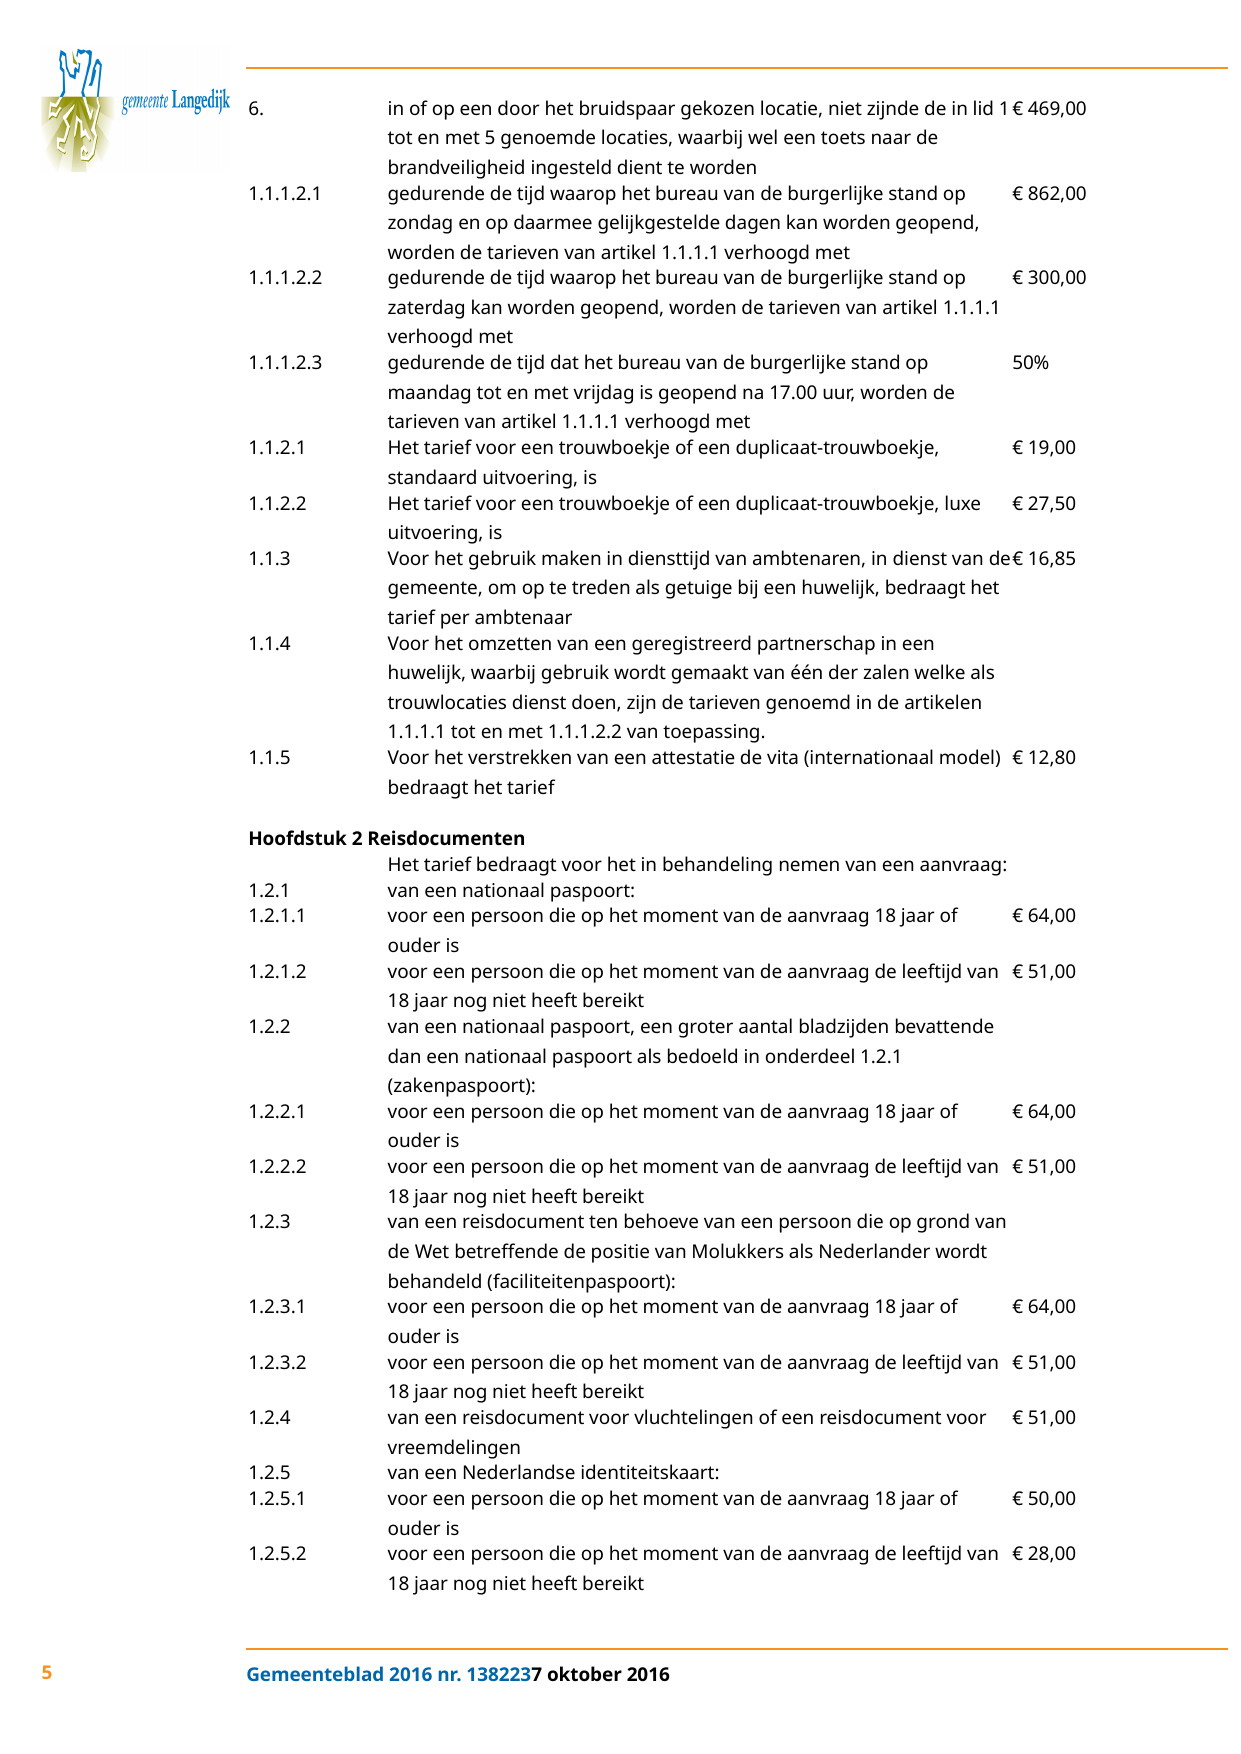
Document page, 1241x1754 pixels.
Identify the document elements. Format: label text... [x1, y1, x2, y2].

table_cell € 51,00 [1012, 1154, 1152, 1209]
table_cell € 64,00 [1012, 1294, 1152, 1349]
table_cell 1.2.1.2 [248, 958, 387, 1013]
table_cell € 28,00 [1012, 1541, 1152, 1596]
table_cell voor een persoon die op het moment van de aanvraag 18 jaar of ouder is [388, 1485, 1012, 1541]
table_cell € 64,00 [1012, 903, 1152, 958]
table_cell 1.1.1.2.2 [248, 265, 387, 349]
table_cell € 27,50 [1012, 490, 1152, 545]
table_cell [248, 800, 387, 825]
table_cell € 300,00 [1012, 265, 1152, 349]
table_cell [1012, 825, 1152, 851]
table_cell € 12,80 [1012, 744, 1152, 800]
table_cell van een reisdocument voor vluchtelingen of een reisdocument voor vreemdelingen [388, 1404, 1012, 1459]
table_cell 1.2.3.2 [248, 1349, 387, 1404]
table_cell 1.2.3 [248, 1209, 387, 1294]
table_cell 1.2.2 [248, 1013, 387, 1098]
table_cell 1.1.1.2.1 [248, 180, 387, 264]
table_cell in of op een door het bruidspaar gekozen locatie, niet zijnde de in lid 1 tot en met 5 genoemde locaties, waarbij wel een toets naar de brandveiligheid ingesteld dient te worden [388, 95, 1012, 180]
table_cell [1012, 1460, 1152, 1485]
table_cell gedurende de tijd dat het bureau van de burgerlijke stand op maandag tot en met vrijdag is geopend na 17.00 uur, worden de tarieven van artikel 1.1.1.1 verhoogd met [388, 350, 1012, 434]
table_cell [1012, 1209, 1152, 1294]
table_cell 1.2.5.2 [248, 1541, 387, 1596]
table_cell 1.1.2.2 [248, 490, 387, 545]
table_cell 1.1.5 [248, 744, 387, 800]
table_cell [248, 851, 387, 877]
table_cell 1.1.3 [248, 545, 387, 630]
table_cell € 16,85 [1012, 545, 1152, 630]
table_cell 1.2.2.2 [248, 1154, 387, 1209]
table_cell 1.1.2.1 [248, 434, 387, 490]
table_cell gedurende de tijd waarop het bureau van de burgerlijke stand op zaterdag kan worden geopend, worden de tarieven van artikel 1.1.1.1 verhoogd met [388, 265, 1012, 349]
table_cell 1.2.5 [248, 1460, 387, 1485]
table_cell gedurende de tijd waarop het bureau van de burgerlijke stand op zondag en op daarmee gelijkgestelde dagen kan worden geopend, worden de tarieven van artikel 1.1.1.1 verhoogd met [388, 180, 1012, 264]
table_cell 50% [1012, 350, 1152, 434]
table_cell van een Nederlandse identiteitskaart: [388, 1460, 1012, 1485]
table_cell voor een persoon die op het moment van de aanvraag 18 jaar of ouder is [388, 1294, 1012, 1349]
table_cell 1.2.4 [248, 1404, 387, 1459]
table_cell [388, 800, 1012, 825]
table_cell 1.2.2.1 [248, 1098, 387, 1153]
table_cell Voor het gebruik maken in diensttijd van ambtenaren, in dienst van de gemeente, om op te treden als getuige bij een huwelijk, bedraagt het tarief per ambtenaar [388, 545, 1012, 630]
table_cell 1.1.4 [248, 630, 387, 744]
table_cell 1.2.1 [248, 877, 387, 903]
table_cell € 19,00 [1012, 434, 1152, 490]
table_cell € 862,00 [1012, 180, 1152, 264]
table_cell € 51,00 [1012, 1349, 1152, 1404]
table_cell 1.2.1.1 [248, 903, 387, 958]
table_cell [1012, 851, 1152, 877]
table_cell [1012, 630, 1152, 744]
table_cell 1.2.3.1 [248, 1294, 387, 1349]
table_cell 1.1.1.2.3 [248, 350, 387, 434]
picture [41, 47, 231, 172]
table_cell Voor het omzetten van een geregistreerd partnerschap in een huwelijk, waarbij gebruik wordt gemaakt van één der zalen welke als trouwlocaties dienst doen, zijn de tarieven genoemd in de artikelen 1.1.1.1 tot en met 1.1.1.2.2 van toepassing. [388, 630, 1012, 744]
table_cell voor een persoon die op het moment van de aanvraag 18 jaar of ouder is [388, 1098, 1012, 1153]
table_cell [1012, 800, 1152, 825]
table_cell [1012, 877, 1152, 903]
table_cell Het tarief voor een trouwboekje of een duplicaat-trouwboekje, standaard uitvoering, is [388, 434, 1012, 490]
table_cell € 64,00 [1012, 1098, 1152, 1153]
table_cell van een nationaal paspoort, een groter aantal bladzijden bevattende dan een nationaal paspoort als bedoeld in onderdeel 1.2.1 (zakenpaspoort): [388, 1013, 1012, 1098]
table_cell [1012, 1013, 1152, 1098]
table_cell van een nationaal paspoort: [388, 877, 1012, 903]
table_cell voor een persoon die op het moment van de aanvraag de leeftijd van 18 jaar nog niet heeft bereikt [388, 1349, 1012, 1404]
table_cell € 51,00 [1012, 958, 1152, 1013]
table_cell 6. [248, 95, 387, 180]
table_cell voor een persoon die op het moment van de aanvraag de leeftijd van 18 jaar nog niet heeft bereikt [388, 1154, 1012, 1209]
table_cell voor een persoon die op het moment van de aanvraag de leeftijd van 18 jaar nog niet heeft bereikt [388, 958, 1012, 1013]
table_cell voor een persoon die op het moment van de aanvraag de leeftijd van 18 jaar nog niet heeft bereikt [388, 1541, 1012, 1596]
table_cell Voor het verstrekken van een attestatie de vita (internationaal model) bedraagt het tarief [388, 744, 1012, 800]
table_cell € 50,00 [1012, 1485, 1152, 1541]
table_cell Het tarief bedraagt voor het in behandeling nemen van een aanvraag: [388, 851, 1012, 877]
table_cell van een reisdocument ten behoeve van een persoon die op grond van de Wet betreffende de positie van Molukkers als Nederlander wordt behandeld (faciliteitenpaspoort): [388, 1209, 1012, 1294]
table_cell Hoofdstuk 2 Reisdocumenten [248, 825, 1012, 851]
table_cell € 469,00 [1012, 95, 1152, 180]
table_cell € 51,00 [1012, 1404, 1152, 1459]
table_cell voor een persoon die op het moment van de aanvraag 18 jaar of ouder is [388, 903, 1012, 958]
table_cell Het tarief voor een trouwboekje of een duplicaat-trouwboekje, luxe uitvoering, is [388, 490, 1012, 545]
table_cell 1.2.5.1 [248, 1485, 387, 1541]
